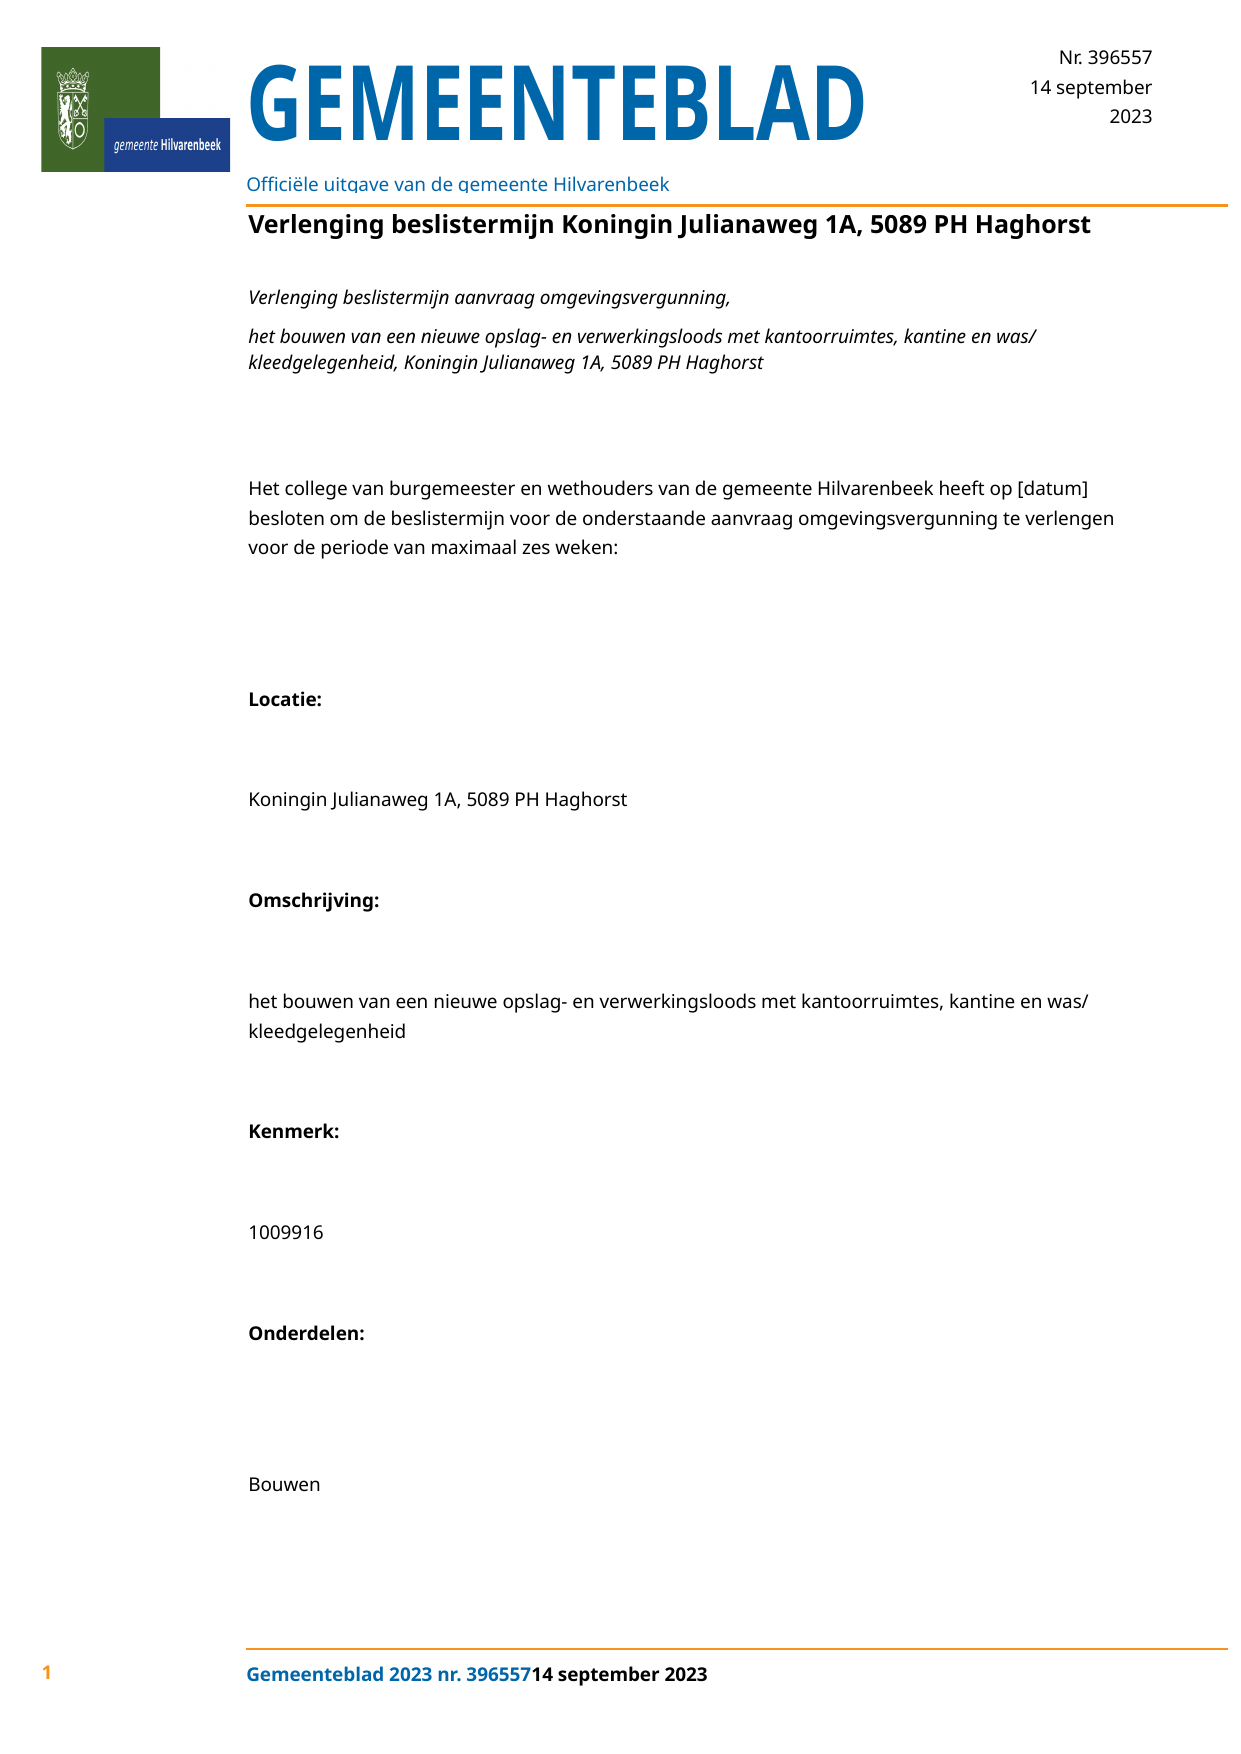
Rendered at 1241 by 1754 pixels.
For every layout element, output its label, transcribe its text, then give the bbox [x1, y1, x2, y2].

text Onderdelen: [248, 1320, 1152, 1346]
text Het college van burgemeester en wethouders van de gemeente Hilvarenbeek heeft op [datum] besloten om de beslistermijn voor de onderstaande aanvraag omgevingsvergunning te verlengen voor de periode van maximaal zes weken: [248, 475, 1152, 560]
picture [41, 47, 231, 172]
text Koningin Julianaweg 1A, 5089 PH Haghorst [248, 787, 1152, 812]
text het bouwen van een nieuwe opslag- en verwerkingsloods met kantoorruimtes, kantine en was/ kleedgelegenheid [248, 988, 1152, 1044]
text Kenmerk: [248, 1119, 1152, 1144]
text 1009916 [248, 1219, 1152, 1245]
text Bouwen [248, 1472, 1152, 1497]
text Verlenging beslistermijn aanvraag omgevingsvergunning, [248, 284, 1152, 309]
text Verlenging beslistermijn Koningin Julianaweg 1A, 5089 PH Haghorst [248, 207, 1152, 241]
text Locatie: [248, 686, 1152, 712]
text het bouwen van een nieuwe opslag- en verwerkingsloods met kantoorruimtes, kantine en was/ kleedgelegenheid, Koningin Julianaweg 1A, 5089 PH Haghorst [248, 323, 1152, 374]
text Omschrijving: [248, 887, 1152, 913]
